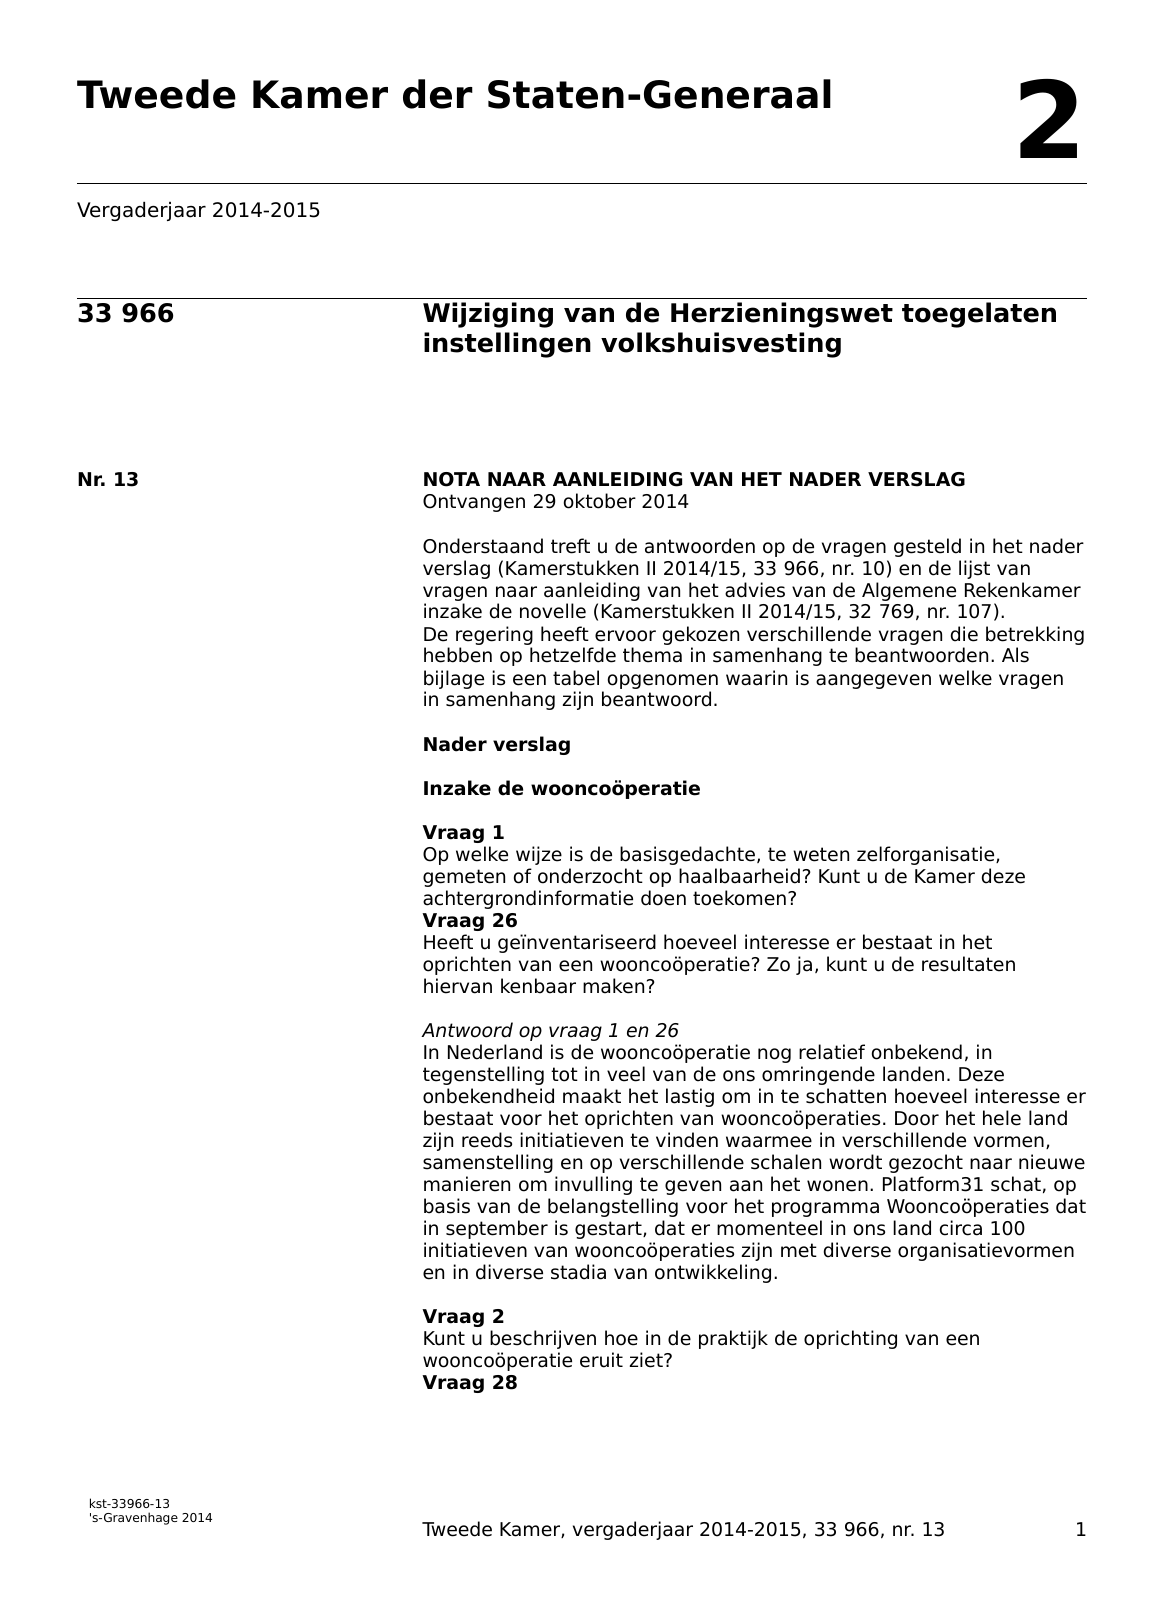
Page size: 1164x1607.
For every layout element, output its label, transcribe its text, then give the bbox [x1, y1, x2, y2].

text Ontvangen 29 oktober 2014 [422, 491, 1087, 513]
subtitle Nr. 13 NOTA NAAR AANLEIDING VAN HET NADER VERSLAG [77, 469, 1087, 491]
text Op welke wijze is de basisgedachte, te weten zelforganisatie, gemeten of onderzocht op haalbaarheid? Kunt u de Kamer deze achtergrondinformatie doen toekomen? [422, 844, 1087, 910]
table_cell Vergaderjaar 2014-2015 [77, 184, 1087, 298]
text In Nederland is de wooncoöperatie nog relatief onbekend, in tegenstelling tot in veel van de ons omringende landen. Deze onbekendheid maakt het lastig om in te schatten hoeveel interesse er bestaat voor het oprichten van wooncoöperaties. Door het hele land zijn reeds initiatieven te vinden waarmee in verschillende vormen, samenstelling en op verschillende schalen wordt gezocht naar nieuwe manieren om invulling te geven aan het wonen. Platform31 schat, op basis van de belangstelling voor het programma Wooncoöperaties dat in september is gestart, dat er momenteel in ons land circa 100 initiatieven van wooncoöperaties zijn met diverse organisatievormen en in diverse stadia van ontwikkeling. [422, 1042, 1087, 1284]
text Vraag 1 [422, 822, 1087, 844]
text Kunt u beschrijven hoe in de praktijk de oprichting van een wooncoöperatie eruit ziet? [422, 1328, 1087, 1372]
table_header Tweede Kamer der Staten-Generaal [77, 59, 886, 183]
table_header 2 [886, 59, 1087, 183]
text Vraag 28 [422, 1372, 1087, 1394]
text Onderstaand treft u de antwoorden op de vragen gesteld in het nader verslag (Kamerstukken II 2014/15, 33 966, nr. 10) en de lijst van vragen naar aanleiding van het advies van de Algemene Rekenkamer inzake de novelle (Kamerstukken II 2014/15, 32 769, nr. 107). [422, 536, 1087, 623]
text Vraag 26 [422, 910, 1087, 932]
text Heeft u geïnventariseerd hoeveel interesse er bestaat in het oprichten van een wooncoöperatie? Zo ja, kunt u de resultaten hiervan kenbaar maken? [422, 932, 1087, 998]
text Vraag 2 [422, 1306, 1087, 1328]
subtitle 33 966 Wijziging van de Herzieningswet toegelaten instellingen volkshuisvesting [77, 299, 1087, 358]
text De regering heeft ervoor gekozen verschillende vragen die betrekking hebben op hetzelfde thema in samenhang te beantwoorden. Als bijlage is een tabel opgenomen waarin is aangegeven welke vragen in samenhang zijn beantwoord. [422, 623, 1087, 711]
text Antwoord op vraag 1 en 26 [422, 1020, 1087, 1042]
text 's-Gravenhage 2014 [88, 1511, 323, 1525]
subtitle Inzake de wooncoöperatie [422, 778, 1087, 800]
subtitle Nader verslag [422, 733, 1087, 756]
text kst-33966-13 [88, 1497, 323, 1511]
